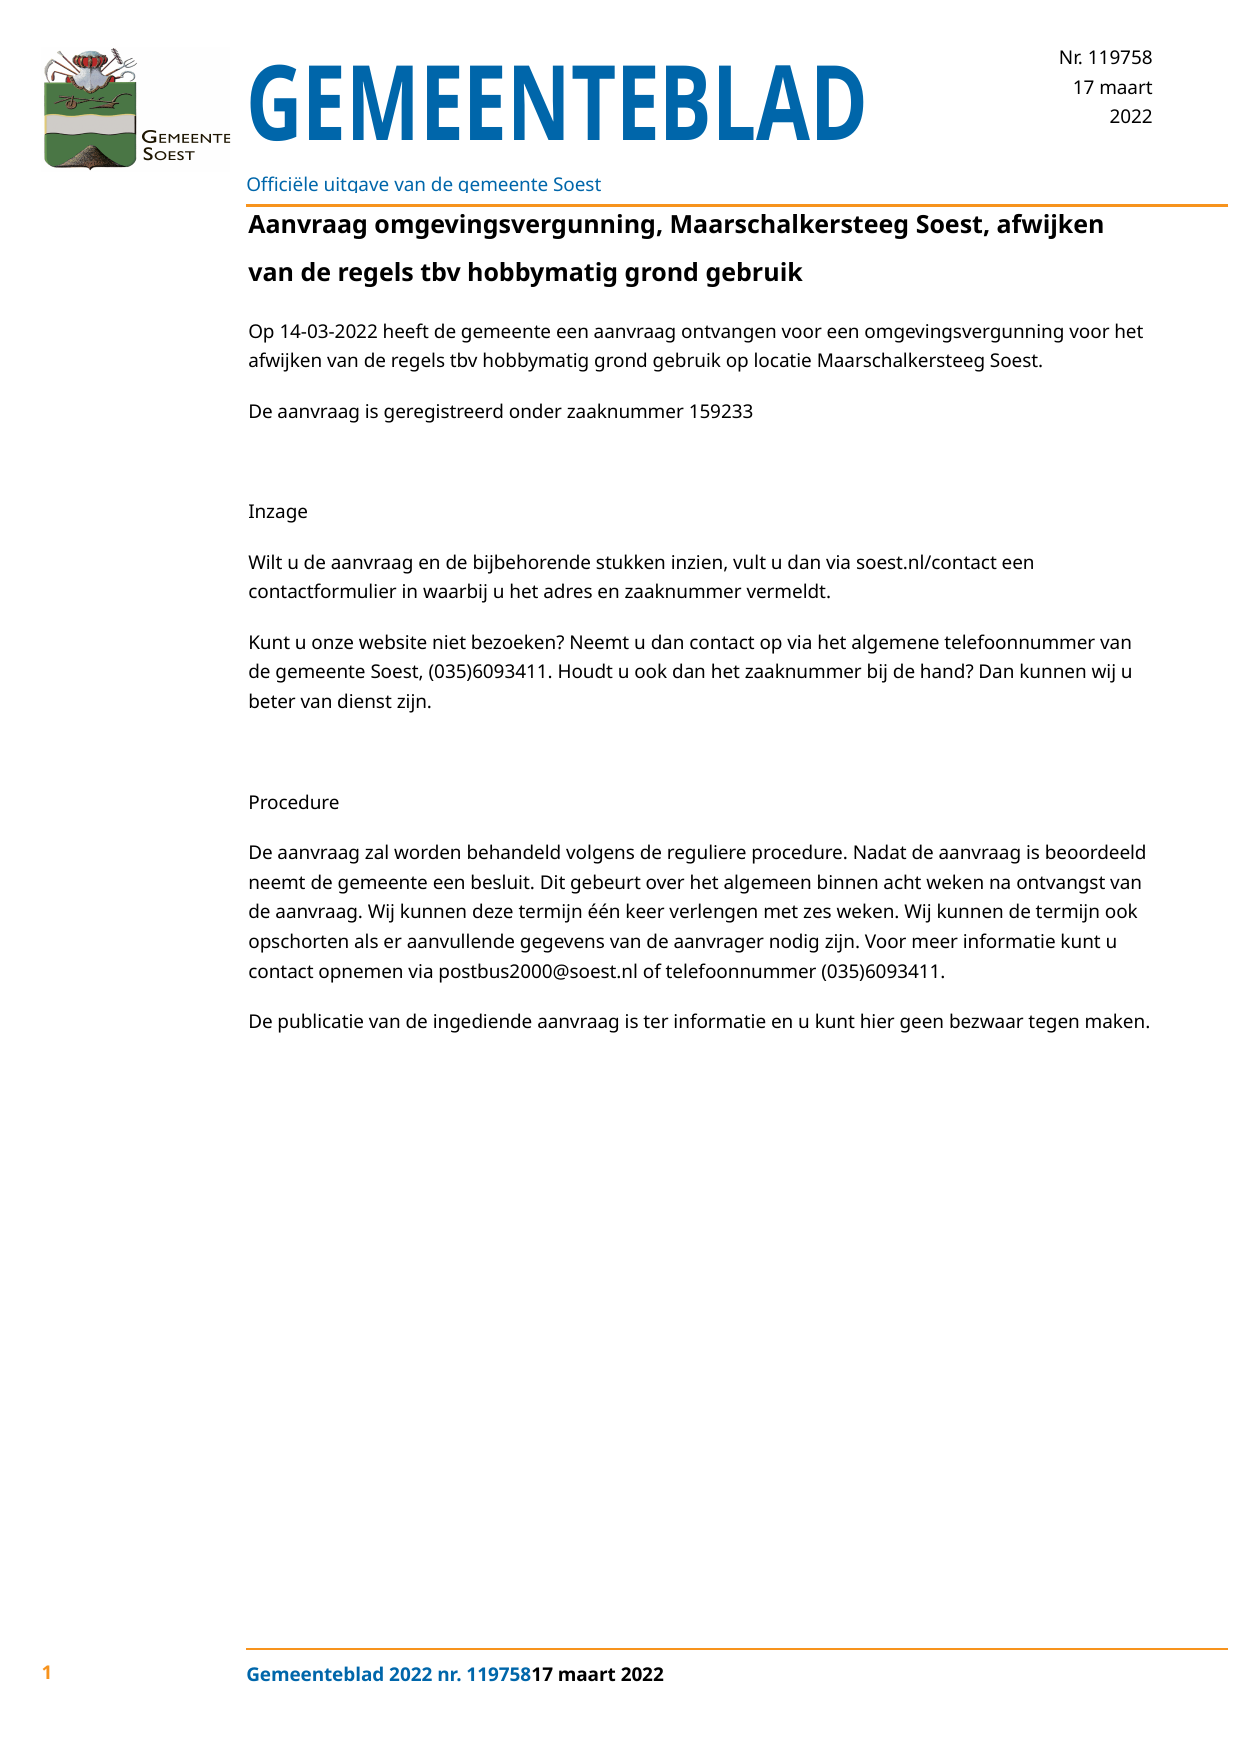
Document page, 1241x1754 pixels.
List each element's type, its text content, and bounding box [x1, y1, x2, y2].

text Procedure [248, 789, 1152, 815]
text Op 14-03-2022 heeft de gemeente een aanvraag ontvangen voor een omgevingsvergunning voor het afwijken van de regels tbv hobbymatig grond gebruik op locatie Maarschalkersteeg Soest. [248, 318, 1152, 373]
text Wilt u de aanvraag en de bijbehorende stukken inzien, vult u dan via soest.nl/contact een contactformulier in waarbij u het adres en zaaknummer vermeldt. [248, 549, 1152, 604]
picture [41, 47, 231, 172]
text Inzage [248, 499, 1152, 524]
text Aanvraag omgevingsvergunning, Maarschalkersteeg Soest, afwijken van de regels tbv hobbymatig grond gebruik [248, 207, 1152, 288]
text De aanvraag zal worden behandeld volgens de reguliere procedure. Nadat de aanvraag is beoordeeld neemt de gemeente een besluit. Dit gebeurt over het algemeen binnen acht weken na ontvangst van de aanvraag. Wij kunnen deze termijn één keer verlengen met zes weken. Wij kunnen de termijn ook opschorten als er aanvullende gegevens van de aanvrager nodig zijn. Voor meer informatie kunt u contact opnemen via postbus2000@soest.nl of telefoonnummer (035)6093411. [248, 839, 1152, 984]
text De aanvraag is geregistreerd onder zaaknummer 159233 [248, 398, 1152, 424]
text De publicatie van de ingediende aanvraag is ter informatie en u kunt hier geen bezwaar tegen maken. [248, 1008, 1152, 1034]
text Kunt u onze website niet bezoeken? Neemt u dan contact op via het algemene telefoonnummer van de gemeente Soest, (035)6093411. Houdt u ook dan het zaaknummer bij de hand? Dan kunnen wij u beter van dienst zijn. [248, 629, 1152, 714]
